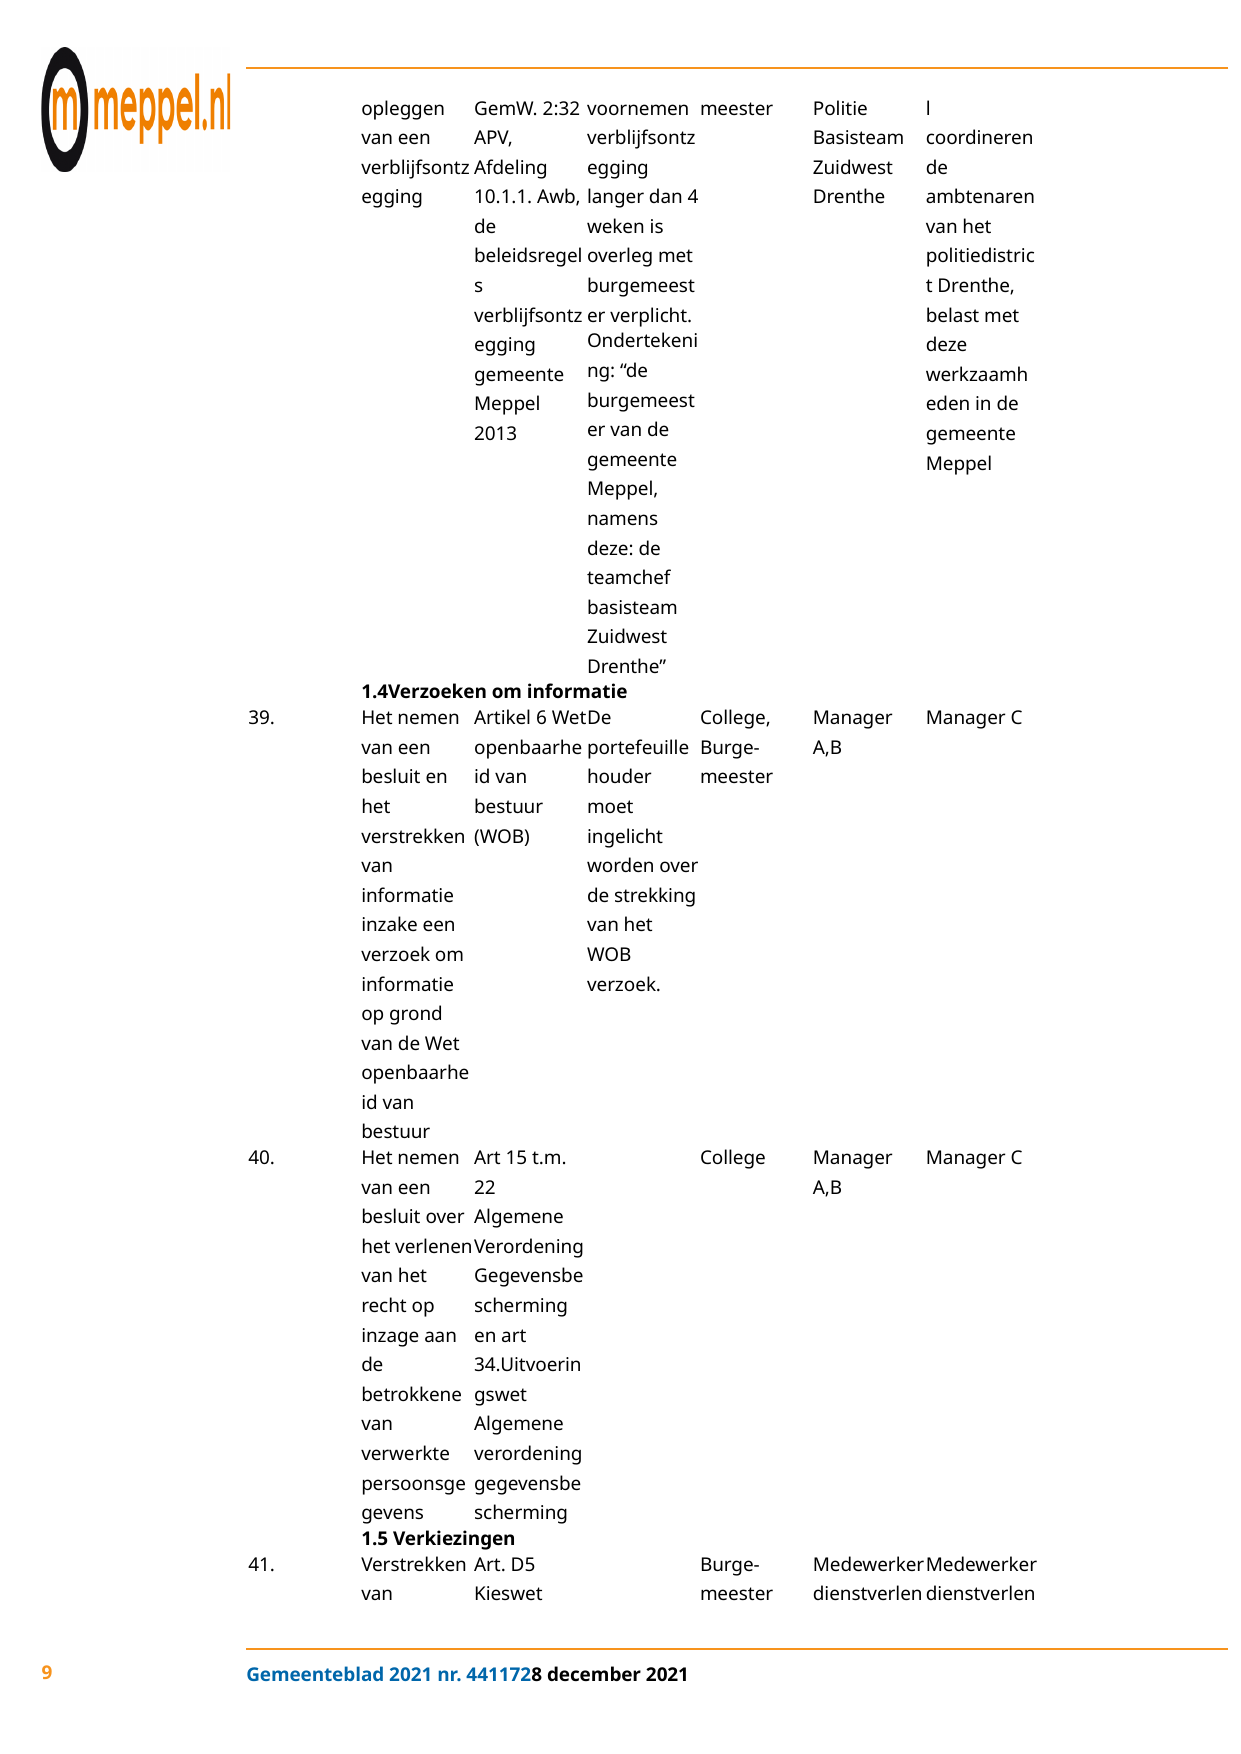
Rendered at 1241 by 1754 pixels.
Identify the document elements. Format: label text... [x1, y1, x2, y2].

table_cell meester [700, 95, 813, 679]
table_cell Manager C [926, 705, 1038, 1144]
table_cell Manager A,B [813, 1144, 926, 1525]
table_cell l coordinerende ambtenaren van het politiedistrict Drenthe, belast met deze werkzaamheden in de gemeente Meppel [926, 95, 1038, 679]
table_cell Manager A,B [813, 705, 926, 1144]
table_cell Politie Basisteam Zuidwest Drenthe [813, 95, 926, 679]
table_cell 40. [248, 1144, 361, 1525]
picture [41, 47, 231, 172]
table_cell GemW. 2:32 APV, Afdeling 10.1.1. Awb, de beleidsregels verblijfsontzegging gemeente Meppel 2013 [474, 95, 587, 679]
table_cell Medewerker dienstverlen [813, 1551, 926, 1606]
table_cell [248, 1525, 361, 1551]
table_cell [248, 679, 361, 704]
table_cell College [700, 1144, 813, 1525]
table_cell Het nemen van een besluit en het verstrekken van informatie inzake een verzoek om informatie op grond van de Wet openbaarheid van bestuur [361, 705, 474, 1144]
table_cell Het nemen van een besluit over het verlenen van het recht op inzage aan de betrokkene van verwerkte persoonsgegevens [361, 1144, 474, 1525]
table_cell 39. [248, 705, 361, 1144]
table_cell 41. [248, 1551, 361, 1606]
table_cell [248, 95, 361, 679]
table_cell Ondertekening: “de burgemeester van de gemeente Meppel, namens deze: de teamchef basisteam Zuidwest Drenthe” [587, 328, 700, 679]
table_cell opleggen van een verblijfsontzegging [361, 95, 474, 679]
table_cell [587, 1144, 700, 1525]
table_cell 1.5 Verkiezingen [361, 1525, 1038, 1551]
table_cell Art 15 t.m. 22 Algemene Verordening Gegevensbescherming en art 34.Uitvoeringswet Algemene verordening gegevensbescherming [474, 1144, 587, 1525]
table_cell Medewerker dienstverlen [926, 1551, 1038, 1606]
table_cell De portefeuillehouder moet ingelicht worden over de strekking van het WOB verzoek. [587, 705, 700, 1144]
table_cell Verstrekken van [361, 1551, 474, 1606]
table_cell Artikel 6 Wet openbaarheid van bestuur (WOB) [474, 705, 587, 1144]
table_cell [587, 1551, 700, 1606]
table_cell 1.4Verzoeken om informatie [361, 679, 1038, 704]
table_cell Manager C [926, 1144, 1038, 1525]
table_cell College, Burge-meester [700, 705, 813, 1144]
table_cell Art. D5 Kieswet [474, 1551, 587, 1606]
table_cell Burge-meester [700, 1551, 813, 1606]
table_cell voornemen verblijfsontzegging langer dan 4 weken is overleg met burgemeester verplicht. [587, 95, 700, 328]
